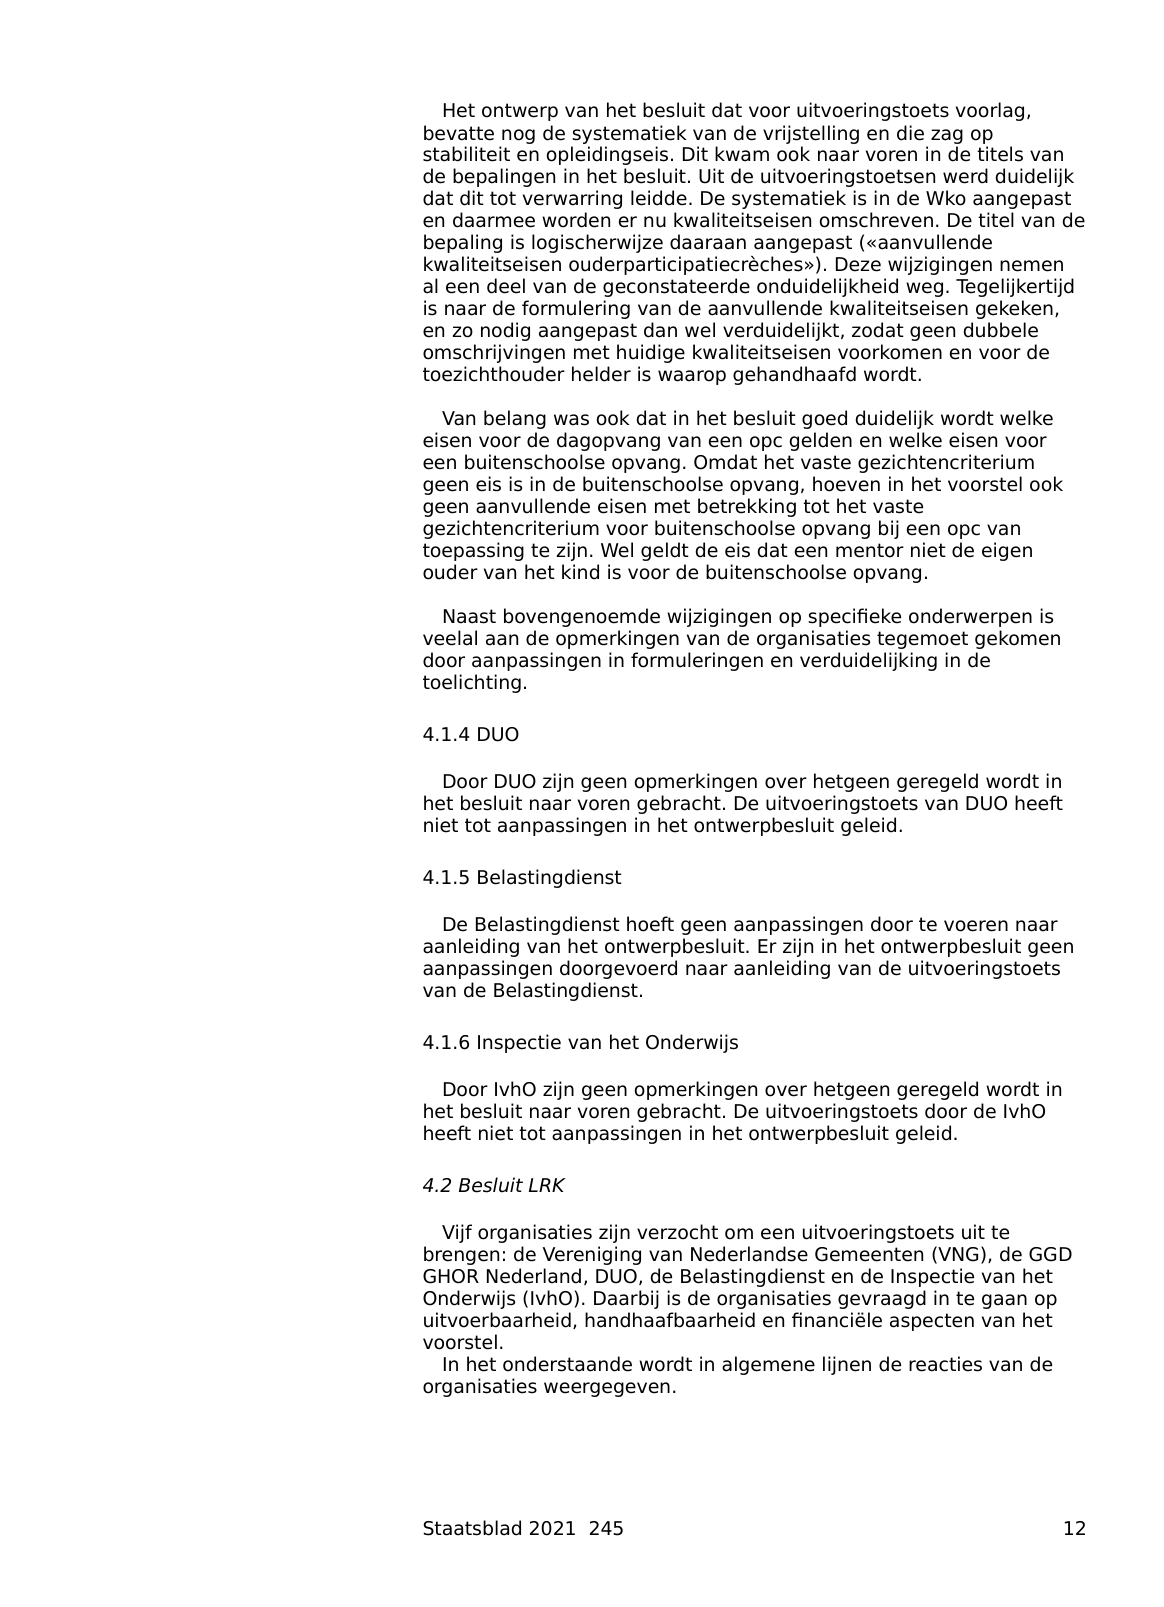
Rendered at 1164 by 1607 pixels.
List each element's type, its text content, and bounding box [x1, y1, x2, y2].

subtitle 4.2 Besluit LRK [422, 1175, 1087, 1197]
text Vijf organisaties zijn verzocht om een uitvoeringstoets uit te brengen: de Vereniging van Nederlandse Gemeenten (VNG), de GGD GHOR Nederland, DUO, de Belastingdienst en de Inspectie van het Onderwijs (IvhO). Daarbij is de organisaties gevraagd in te gaan op uitvoerbaarheid, handhaafbaarheid en financiële aspecten van het voorstel. [422, 1222, 1087, 1354]
text De Belastingdienst hoeft geen aanpassingen door te voeren naar aanleiding van het ontwerpbesluit. Er zijn in het ontwerpbesluit geen aanpassingen doorgevoerd naar aanleiding van de uitvoeringstoets van de Belastingdienst. [422, 914, 1087, 1002]
text Door DUO zijn geen opmerkingen over hetgeen geregeld wordt in het besluit naar voren gebracht. De uitvoeringstoets van DUO heeft niet tot aanpassingen in het ontwerpbesluit geleid. [422, 771, 1087, 837]
text Het ontwerp van het besluit dat voor uitvoeringstoets voorlag, bevatte nog de systematiek van de vrijstelling en die zag op stabiliteit en opleidingseis. Dit kwam ook naar voren in de titels van de bepalingen in het besluit. Uit de uitvoeringstoetsen werd duidelijk dat dit tot verwarring leidde. De systematiek is in de Wko aangepast en daarmee worden er nu kwaliteitseisen omschreven. De titel van de bepaling is logischerwijze daaraan aangepast («aanvullende kwaliteitseisen ouderparticipatiecrèches»). Deze wijzigingen nemen al een deel van de geconstateerde onduidelijkheid weg. Tegelijkertijd is naar de formulering van de aanvullende kwaliteitseisen gekeken, en zo nodig aangepast dan wel verduidelijkt, zodat geen dubbele omschrijvingen met huidige kwaliteitseisen voorkomen en voor de toezichthouder helder is waarop gehandhaafd wordt. [422, 100, 1087, 386]
text Door IvhO zijn geen opmerkingen over hetgeen geregeld wordt in het besluit naar voren gebracht. De uitvoeringstoets door de IvhO heeft niet tot aanpassingen in het ontwerpbesluit geleid. [422, 1079, 1087, 1145]
subtitle 4.1.4 DUO [422, 724, 1087, 746]
subtitle 4.1.5 Belastingdienst [422, 867, 1087, 889]
text Naast bovengenoemde wijzigingen op specifieke onderwerpen is veelal aan de opmerkingen van de organisaties tegemoet gekomen door aanpassingen in formuleringen en verduidelijking in de toelichting. [422, 606, 1087, 694]
subtitle 4.1.6 Inspectie van het Onderwijs [422, 1032, 1087, 1054]
text Van belang was ook dat in het besluit goed duidelijk wordt welke eisen voor de dagopvang van een opc gelden en welke eisen voor een buitenschoolse opvang. Omdat het vaste gezichtencriterium geen eis is in de buitenschoolse opvang, hoeven in het voorstel ook geen aanvullende eisen met betrekking tot het vaste gezichtencriterium voor buitenschoolse opvang bij een opc van toepassing te zijn. Wel geldt de eis dat een mentor niet de eigen ouder van het kind is voor de buitenschoolse opvang. [422, 408, 1087, 584]
text In het onderstaande wordt in algemene lijnen de reacties van de organisaties weergegeven. [422, 1354, 1087, 1398]
